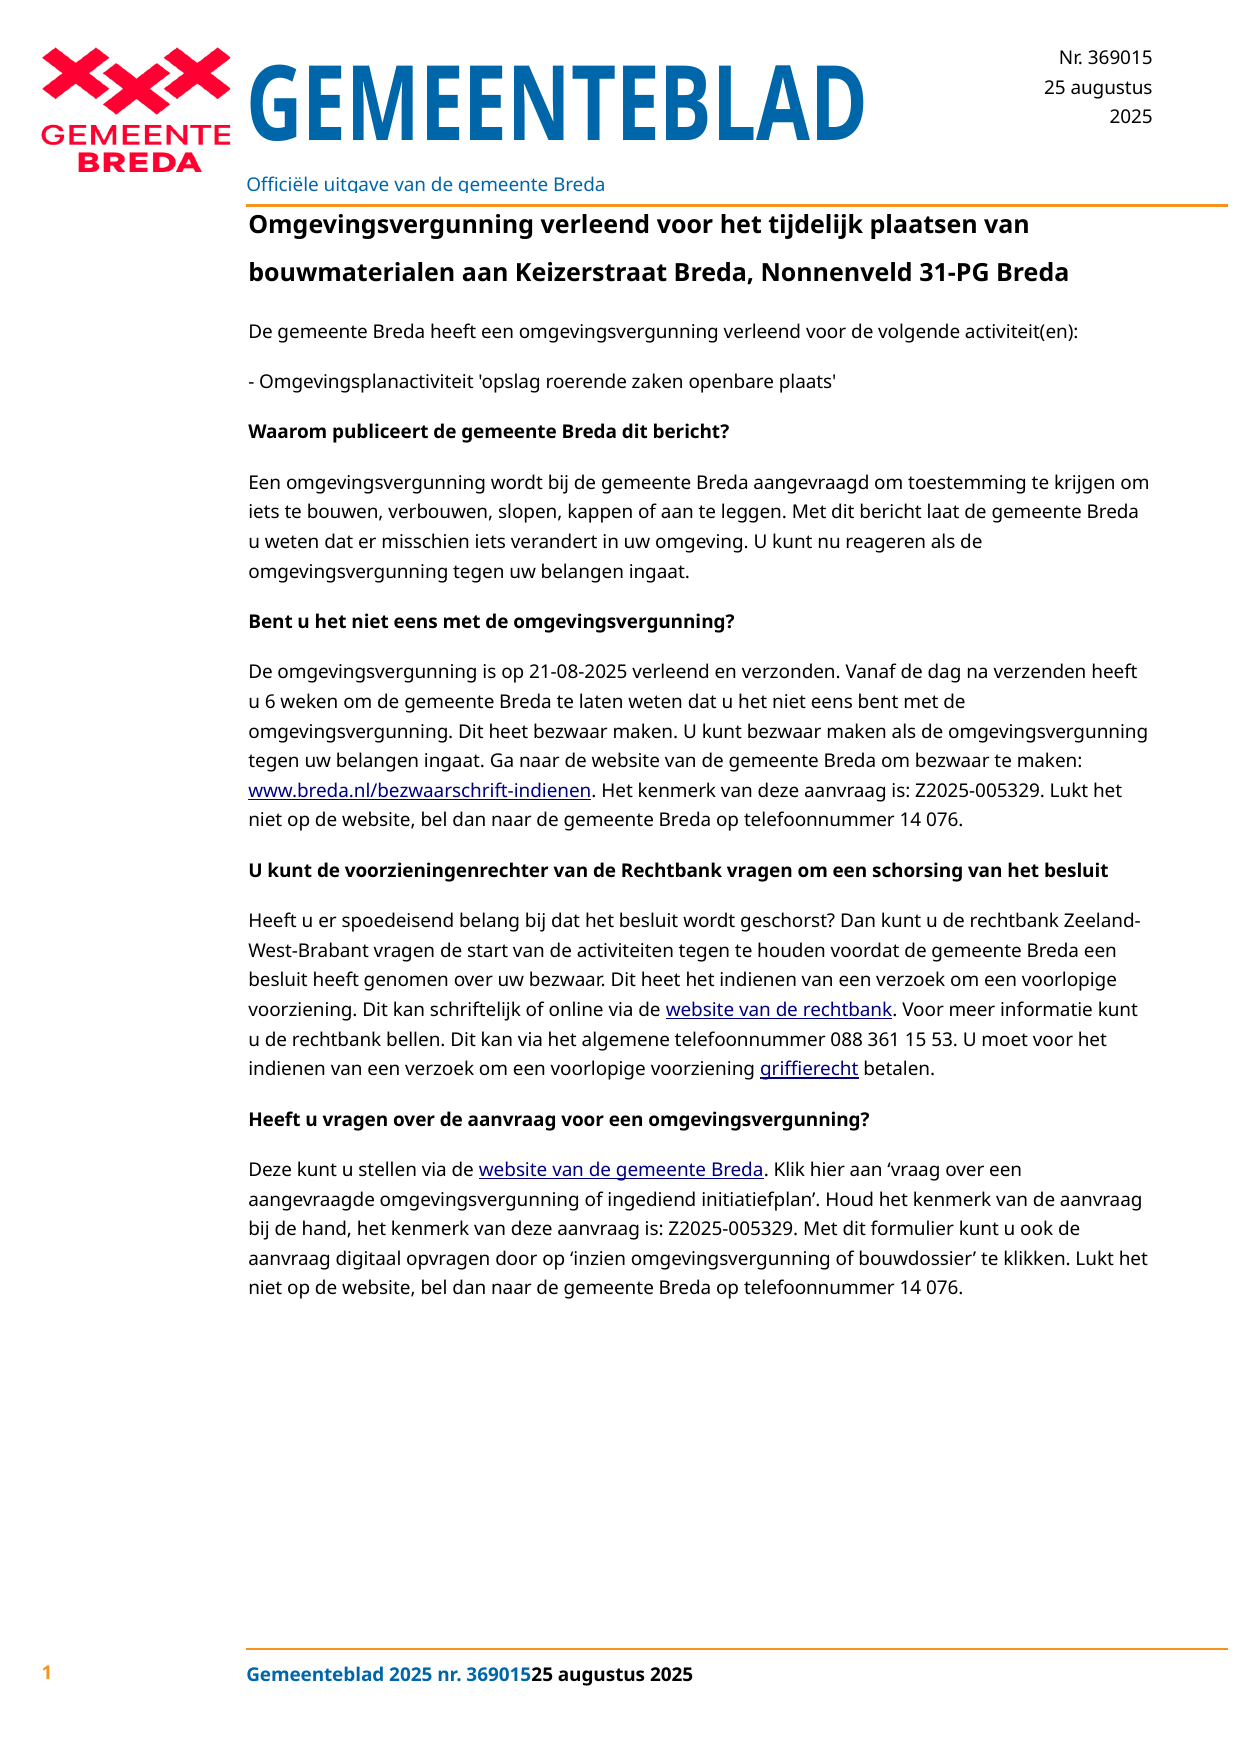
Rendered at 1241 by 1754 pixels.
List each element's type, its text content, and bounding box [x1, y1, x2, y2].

text Waarom publiceert de gemeente Breda dit bericht? [248, 419, 1152, 444]
picture [41, 47, 231, 172]
text Bent u het niet eens met de omgevingsvergunning? [248, 608, 1152, 634]
text De gemeente Breda heeft een omgevingsvergunning verleend voor de volgende activiteit(en): [248, 318, 1152, 344]
text U kunt de voorzieningenrechter van de Rechtbank vragen om een schorsing van het besluit [248, 857, 1152, 883]
text Een omgevingsvergunning wordt bij de gemeente Breda aangevraagd om toestemming te krijgen om iets te bouwen, verbouwen, slopen, kappen of aan te leggen. Met dit bericht laat de gemeente Breda u weten dat er misschien iets verandert in uw omgeving. U kunt nu reageren als de omgevingsvergunning tegen uw belangen ingaat. [248, 469, 1152, 584]
text Heeft u vragen over de aanvraag voor een omgevingsvergunning? [248, 1106, 1152, 1132]
text Heeft u er spoedeisend belang bij dat het besluit wordt geschorst? Dan kunt u de rechtbank Zeeland-West-Brabant vragen de start van de activiteiten tegen te houden voordat de gemeente Breda een besluit heeft genomen over uw bezwaar. Dit heet het indienen van een verzoek om een voorlopige voorziening. Dit kan schriftelijk of online via de website van de rechtbank. Voor meer informatie kunt u de rechtbank bellen. Dit kan via het algemene telefoonnummer 088 361 15 53. U moet voor het indienen van een verzoek om een voorlopige voorziening griffierecht betalen. [248, 907, 1152, 1081]
text Omgevingsvergunning verleend voor het tijdelijk plaatsen van bouwmaterialen aan Keizerstraat Breda, Nonnenveld 31-PG Breda [248, 207, 1152, 288]
text Deze kunt u stellen via de website van de gemeente Breda. Klik hier aan ‘vraag over een aangevraagde omgevingsvergunning of ingediend initiatiefplan’. Houd het kenmerk van de aanvraag bij de hand, het kenmerk van deze aanvraag is: Z2025-005329. Met dit formulier kunt u ook de aanvraag digitaal opvragen door op ‘inzien omgevingsvergunning of bouwdossier’ te klikken. Lukt het niet op de website, bel dan naar de gemeente Breda op telefoonnummer 14 076. [248, 1156, 1152, 1300]
text De omgevingsvergunning is op 21-08-2025 verleend en verzonden. Vanaf de dag na verzenden heeft u 6 weken om de gemeente Breda te laten weten dat u het niet eens bent met de omgevingsvergunning. Dit heet bezwaar maken. U kunt bezwaar maken als de omgevingsvergunning tegen uw belangen ingaat. Ga naar de website van de gemeente Breda om bezwaar te maken: www.breda.nl/bezwaarschrift-indienen. Het kenmerk van deze aanvraag is: Z2025-005329. Lukt het niet op de website, bel dan naar de gemeente Breda op telefoonnummer 14 076. [248, 659, 1152, 832]
text - Omgevingsplanactiviteit 'opslag roerende zaken openbare plaats' [248, 368, 1152, 394]
